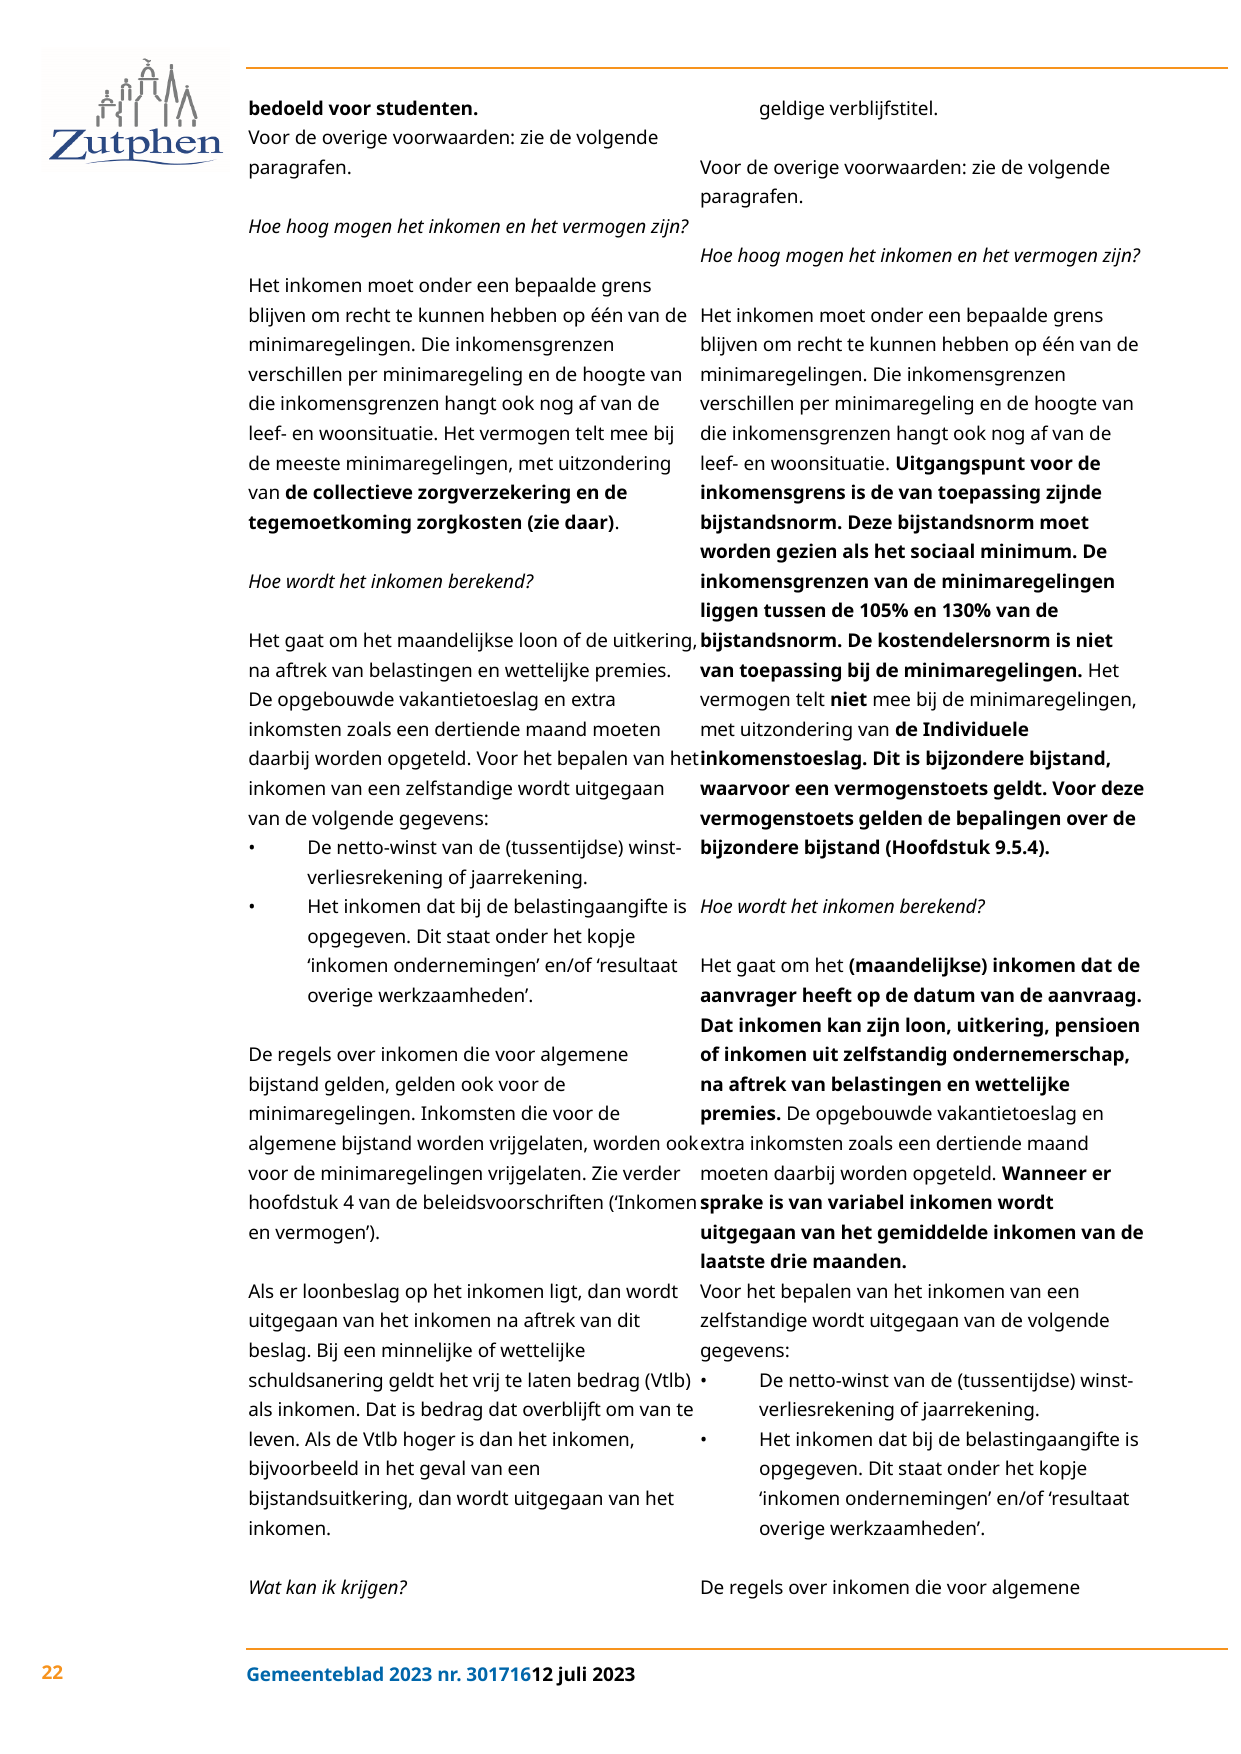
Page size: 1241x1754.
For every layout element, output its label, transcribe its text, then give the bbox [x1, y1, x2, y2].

picture [41, 47, 231, 172]
table_cell geldige verblijfstitel. Voor de overige voorwaarden: zie de volgende paragrafen. Hoe hoog mogen het inkomen en het vermogen zijn? Het inkomen moet onder een bepaalde grens blijven om recht te kunnen hebben op één van de minimaregelingen. Die inkomensgrenzen verschillen per minimaregeling en de hoogte van die inkomensgrenzen hangt ook nog af van de leef- en woonsituatie. Uitgangspunt voor de inkomensgrens is de van toepassing zijnde bijstandsnorm. Deze bijstandsnorm moet worden gezien als het sociaal minimum. De inkomensgrenzen van de minimaregelingen liggen tussen de 105% en 130% van de bijstandsnorm. De kostendelersnorm is niet van toepassing bij de minimaregelingen. Het vermogen telt niet mee bij de minimaregelingen, met uitzondering van de Individuele inkomenstoeslag. Dit is bijzondere bijstand, waarvoor een vermogenstoets geldt. Voor deze vermogenstoets gelden de bepalingen over de bijzondere bijstand (Hoofdstuk 9.5.4). Hoe wordt het inkomen berekend? Het gaat om het (maandelijkse) inkomen dat de aanvrager heeft op de datum van de aanvraag. Dat inkomen kan zijn loon, uitkering, pensioen of inkomen uit zelfstandig ondernemerschap, na aftrek van belastingen en wettelijke premies. De opgebouwde vakantietoeslag en extra inkomsten zoals een dertiende maand moeten daarbij worden opgeteld. Wanneer er sprake is van variabel inkomen wordt uitgegaan van het gemiddelde inkomen van de laatste drie maanden. Voor het bepalen van het inkomen van een zelfstandige wordt uitgegaan van de volgende gegevens: De netto-winst van de (tussentijdse) winst-verliesrekening of jaarrekening. Het inkomen dat bij de belastingaangifte is opgegeven. Dit staat onder het kopje ‘inkomen ondernemingen’ en/of ‘resultaat overige werkzaamheden’. De regels over inkomen die voor algemene [700, 95, 1152, 1600]
table_cell bedoeld voor studenten. Voor de overige voorwaarden: zie de volgende paragrafen. Hoe hoog mogen het inkomen en het vermogen zijn? Het inkomen moet onder een bepaalde grens blijven om recht te kunnen hebben op één van de minimaregelingen. Die inkomensgrenzen verschillen per minimaregeling en de hoogte van die inkomensgrenzen hangt ook nog af van de leef- en woonsituatie. Het vermogen telt mee bij de meeste minimaregelingen, met uitzondering van de collectieve zorgverzekering en de tegemoetkoming zorgkosten (zie daar). Hoe wordt het inkomen berekend? Het gaat om het maandelijkse loon of de uitkering, na aftrek van belastingen en wettelijke premies. De opgebouwde vakantietoeslag en extra inkomsten zoals een dertiende maand moeten daarbij worden opgeteld. Voor het bepalen van het inkomen van een zelfstandige wordt uitgegaan van de volgende gegevens: De netto-winst van de (tussentijdse) winst-verliesrekening of jaarrekening. Het inkomen dat bij de belastingaangifte is opgegeven. Dit staat onder het kopje ‘inkomen ondernemingen’ en/of ‘resultaat overige werkzaamheden’. De regels over inkomen die voor algemene bijstand gelden, gelden ook voor de minimaregelingen. Inkomsten die voor de algemene bijstand worden vrijgelaten, worden ook voor de minimaregelingen vrijgelaten. Zie verder hoofdstuk 4 van de beleidsvoorschriften (‘Inkomen en vermogen’). Als er loonbeslag op het inkomen ligt, dan wordt uitgegaan van het inkomen na aftrek van dit beslag. Bij een minnelijke of wettelijke schuldsanering geldt het vrij te laten bedrag (Vtlb) als inkomen. Dat is bedrag dat overblijft om van te leven. Als de Vtlb hoger is dan het inkomen, bijvoorbeeld in het geval van een bijstandsuitkering, dan wordt uitgegaan van het inkomen. Wat kan ik krijgen? [248, 95, 700, 1600]
